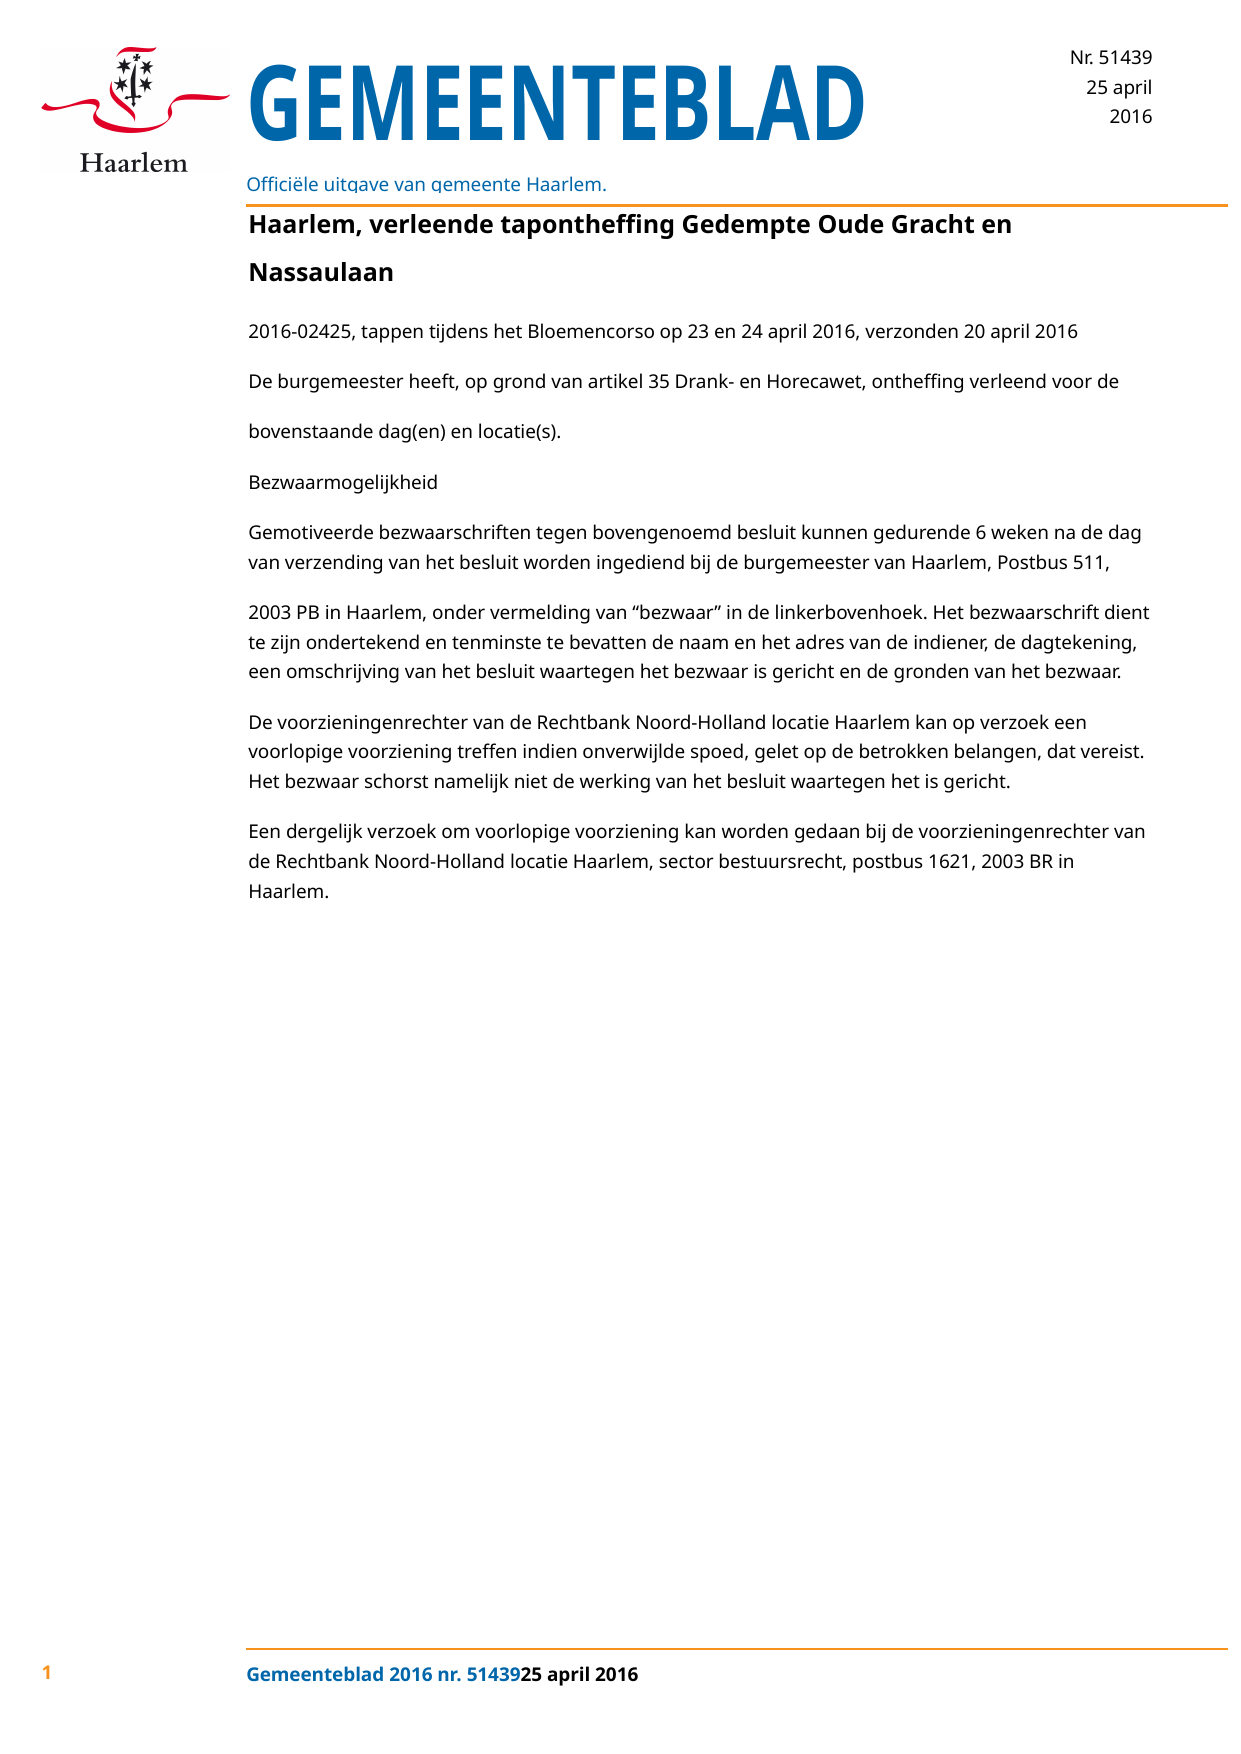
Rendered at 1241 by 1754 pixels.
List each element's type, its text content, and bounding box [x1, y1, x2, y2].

text 2016-02425, tappen tijdens het Bloemencorso op 23 en 24 april 2016, verzonden 20 april 2016 [248, 318, 1152, 344]
text De burgemeester heeft, op grond van artikel 35 Drank- en Horecawet, ontheffing verleend voor de [248, 368, 1152, 394]
text Een dergelijk verzoek om voorlopige voorziening kan worden gedaan bij de voorzieningenrechter van de Rechtbank Noord-Holland locatie Haarlem, sector bestuursrecht, postbus 1621, 2003 BR in Haarlem. [248, 819, 1152, 904]
text Haarlem, verleende tapontheffing Gedempte Oude Gracht en Nassaulaan [248, 207, 1152, 288]
text bovenstaande dag(en) en locatie(s). [248, 419, 1152, 444]
text Gemotiveerde bezwaarschriften tegen bovengenoemd besluit kunnen gedurende 6 weken na de dag van verzending van het besluit worden ingediend bij de burgemeester van Haarlem, Postbus 511, [248, 519, 1152, 575]
text Bezwaarmogelijkheid [248, 469, 1152, 495]
text 2003 PB in Haarlem, onder vermelding van “bezwaar” in de linkerbovenhoek. Het bezwaarschrift dient te zijn ondertekend en tenminste te bevatten de naam en het adres van de indiener, de dagtekening, een omschrijving van het besluit waartegen het bezwaar is gericht en de gronden van het bezwaar. [248, 599, 1152, 684]
picture [41, 47, 231, 172]
text De voorzieningenrechter van de Rechtbank Noord-Holland locatie Haarlem kan op verzoek een voorlopige voorziening treffen indien onverwijlde spoed, gelet op de betrokken belangen, dat vereist. Het bezwaar schorst namelijk niet de werking van het besluit waartegen het is gericht. [248, 709, 1152, 794]
